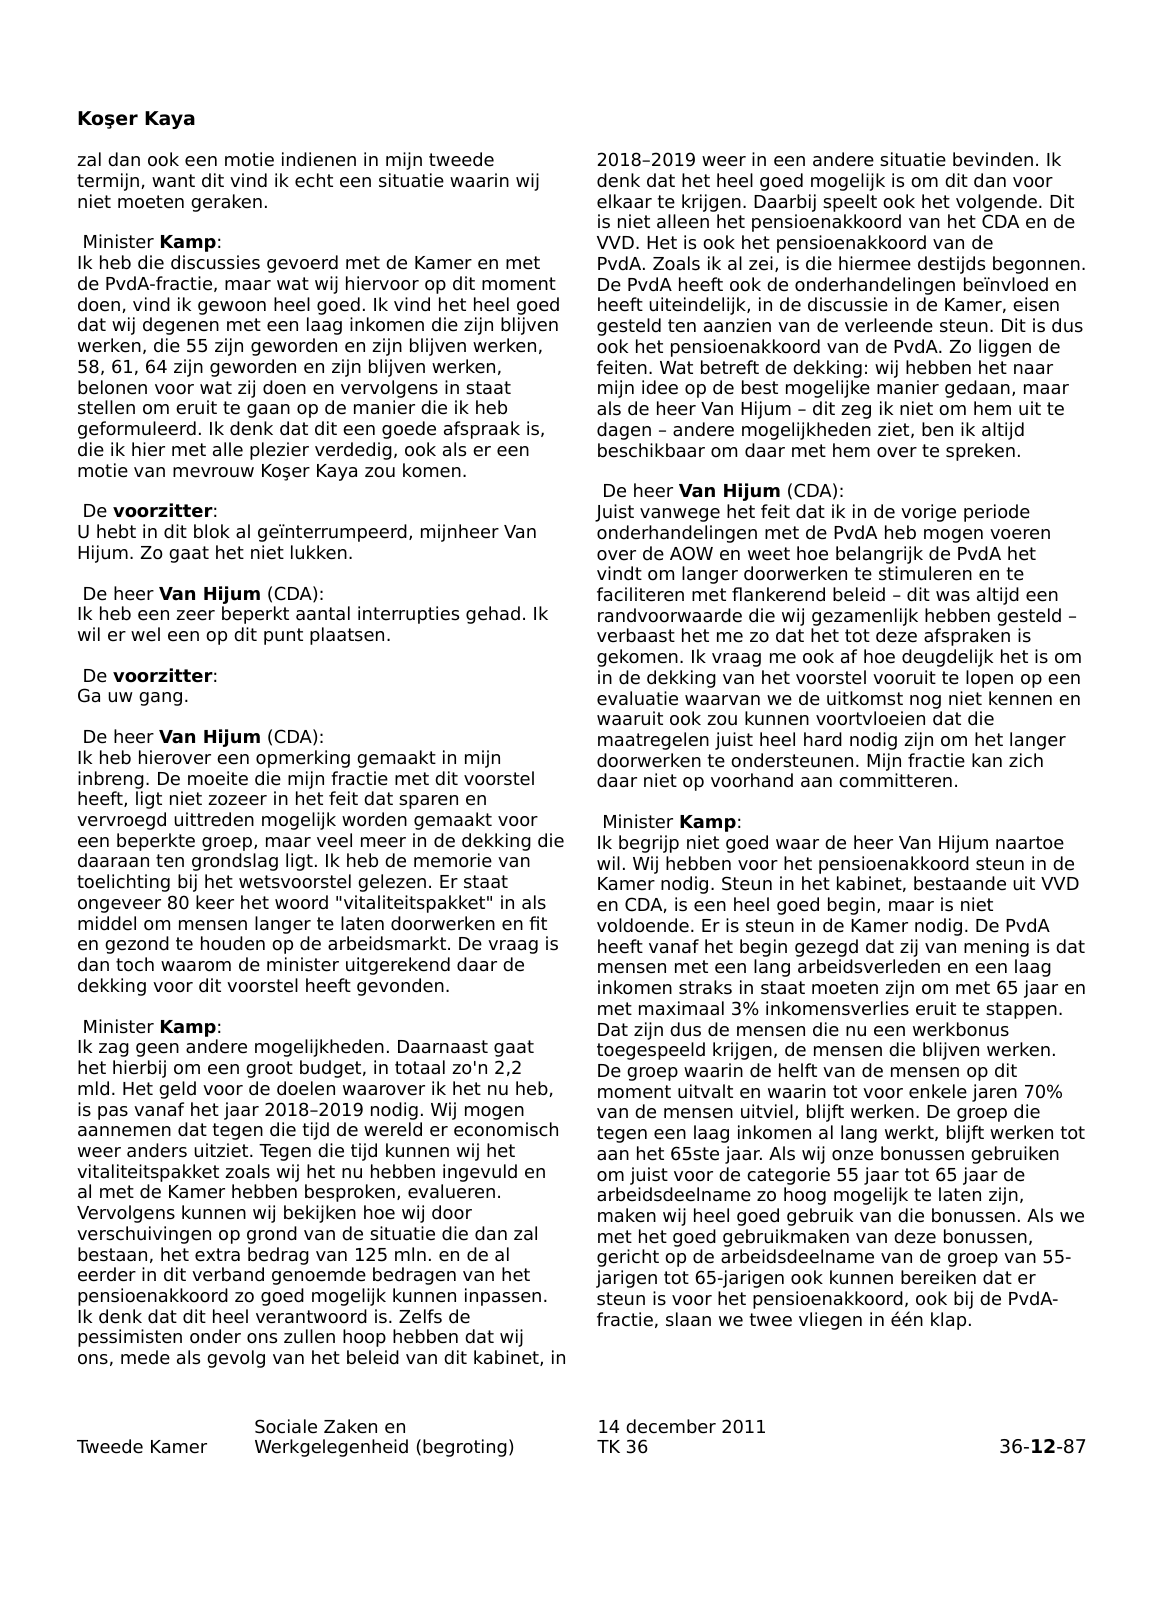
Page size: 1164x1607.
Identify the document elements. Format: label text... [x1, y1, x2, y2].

text De heer Van Hijum (CDA): [77, 583, 567, 604]
text De voorzitter: [77, 501, 567, 522]
text Ik zag geen andere mogelijkheden. Daarnaast gaat het hierbij om een groot budget, in totaal zo'n 2,2 mld. Het geld voor de doelen waarover ik het nu heb, is pas vanaf het jaar 2018–2019 nodig. Wij mogen aannemen dat tegen die tijd de wereld er economisch weer anders uitziet. Tegen die tijd kunnen wij het vitaliteitspakket zoals wij het nu hebben ingevuld en al met de Kamer hebben besproken, evalueren. Vervolgens kunnen wij bekijken hoe wij door verschuivingen op grond van de situatie die dan zal bestaan, het extra bedrag van 125 mln. en de al eerder in dit verband genoemde bedragen van het pensioenakkoord zo goed mogelijk kunnen inpassen. Ik denk dat dit heel verantwoord is. Zelfs de pessimisten onder ons zullen hoop hebben dat wij ons, mede als gevolg van het beleid van dit kabinet, in [77, 1037, 567, 1369]
text Juist vanwege het feit dat ik in de vorige periode onderhandelingen met de PvdA heb mogen voeren over de AOW en weet hoe belangrijk de PvdA het vindt om langer doorwerken te stimuleren en te faciliteren met flankerend beleid – dit was altijd een randvoorwaarde die wij gezamenlijk hebben gesteld – verbaast het me zo dat het tot deze afspraken is gekomen. Ik vraag me ook af hoe deugdelijk het is om in de dekking van het voorstel vooruit te lopen op een evaluatie waarvan we de uitkomst nog niet kennen en waaruit ook zou kunnen voortvloeien dat die maatregelen juist heel hard nodig zijn om het langer doorwerken te ondersteunen. Mijn fractie kan zich daar niet op voorhand aan committeren. [596, 502, 1087, 792]
text Ik heb een zeer beperkt aantal interrupties gehad. Ik wil er wel een op dit punt plaatsen. [77, 604, 567, 646]
text zal dan ook een motie indienen in mijn tweede termijn, want dit vind ik echt een situatie waarin wij niet moeten geraken. [77, 150, 567, 212]
text Minister Kamp: [77, 232, 567, 253]
text Ik begrijp niet goed waar de heer Van Hijum naartoe wil. Wij hebben voor het pensioenakkoord steun in de Kamer nodig. Steun in het kabinet, bestaande uit VVD en CDA, is een heel goed begin, maar is niet voldoende. Er is steun in de Kamer nodig. De PvdA heeft vanaf het begin gezegd dat zij van mening is dat mensen met een lang arbeidsverleden en een laag inkomen straks in staat moeten zijn om met 65 jaar en met maximaal 3% inkomensverlies eruit te stappen. Dat zijn dus de mensen die nu een werkbonus toegespeeld krijgen, de mensen die blijven werken. De groep waarin de helft van de mensen op dit moment uitvalt en waarin tot voor enkele jaren 70% van de mensen uitviel, blijft werken. De groep die tegen een laag inkomen al lang werkt, blijft werken tot aan het 65ste jaar. Als wij onze bonussen gebruiken om juist voor de categorie 55 jaar tot 65 jaar de arbeidsdeelname zo hoog mogelijk te laten zijn, maken wij heel goed gebruik van die bonussen. Als we met het goed gebruikmaken van deze bonussen, gericht op de arbeidsdeelname van de groep van 55-jarigen tot 65-jarigen ook kunnen bereiken dat er steun is voor het pensioenakkoord, ook bij de PvdA-fractie, slaan we twee vliegen in één klap. [596, 833, 1087, 1330]
text De voorzitter: [77, 666, 567, 686]
text De heer Van Hijum (CDA): [596, 481, 1087, 502]
text De heer Van Hijum (CDA): [77, 727, 567, 748]
text U hebt in dit blok al geïnterrumpeerd, mijnheer Van Hijum. Zo gaat het niet lukken. [77, 522, 567, 563]
text Ik heb die discussies gevoerd met de Kamer en met de PvdA-fractie, maar wat wij hiervoor op dit moment doen, vind ik gewoon heel goed. Ik vind het heel goed dat wij degenen met een laag inkomen die zijn blijven werken, die 55 zijn geworden en zijn blijven werken, 58, 61, 64 zijn geworden en zijn blijven werken, belonen voor wat zij doen en vervolgens in staat stellen om eruit te gaan op de manier die ik heb geformuleerd. Ik denk dat dit een goede afspraak is, die ik hier met alle plezier verdedig, ook als er een motie van mevrouw Koşer Kaya zou komen. [77, 253, 567, 481]
text Minister Kamp: [596, 812, 1087, 833]
text Ga uw gang. [77, 686, 567, 707]
text Minister Kamp: [77, 1016, 567, 1037]
text Ik heb hierover een opmerking gemaakt in mijn inbreng. De moeite die mijn fractie met dit voorstel heeft, ligt niet zozeer in het feit dat sparen en vervroegd uittreden mogelijk worden gemaakt voor een beperkte groep, maar veel meer in de dekking die daaraan ten grondslag ligt. Ik heb de memorie van toelichting bij het wetsvoorstel gelezen. Er staat ongeveer 80 keer het woord "vitaliteitspakket" in als middel om mensen langer te laten doorwerken en fit en gezond te houden op de arbeidsmarkt. De vraag is dan toch waarom de minister uitgerekend daar de dekking voor dit voorstel heeft gevonden. [77, 748, 567, 996]
text 2018–2019 weer in een andere situatie bevinden. Ik denk dat het heel goed mogelijk is om dit dan voor elkaar te krijgen. Daarbij speelt ook het volgende. Dit is niet alleen het pensioenakkoord van het CDA en de VVD. Het is ook het pensioenakkoord van de PvdA. Zoals ik al zei, is die hiermee destijds begonnen. De PvdA heeft ook de onderhandelingen beïnvloed en heeft uiteindelijk, in de discussie in de Kamer, eisen gesteld ten aanzien van de verleende steun. Dit is dus ook het pensioenakkoord van de PvdA. Zo liggen de feiten. Wat betreft de dekking: wij hebben het naar mijn idee op de best mogelijke manier gedaan, maar als de heer Van Hijum – dit zeg ik niet om hem uit te dagen – andere mogelijkheden ziet, ben ik altijd beschikbaar om daar met hem over te spreken. [596, 150, 1087, 461]
